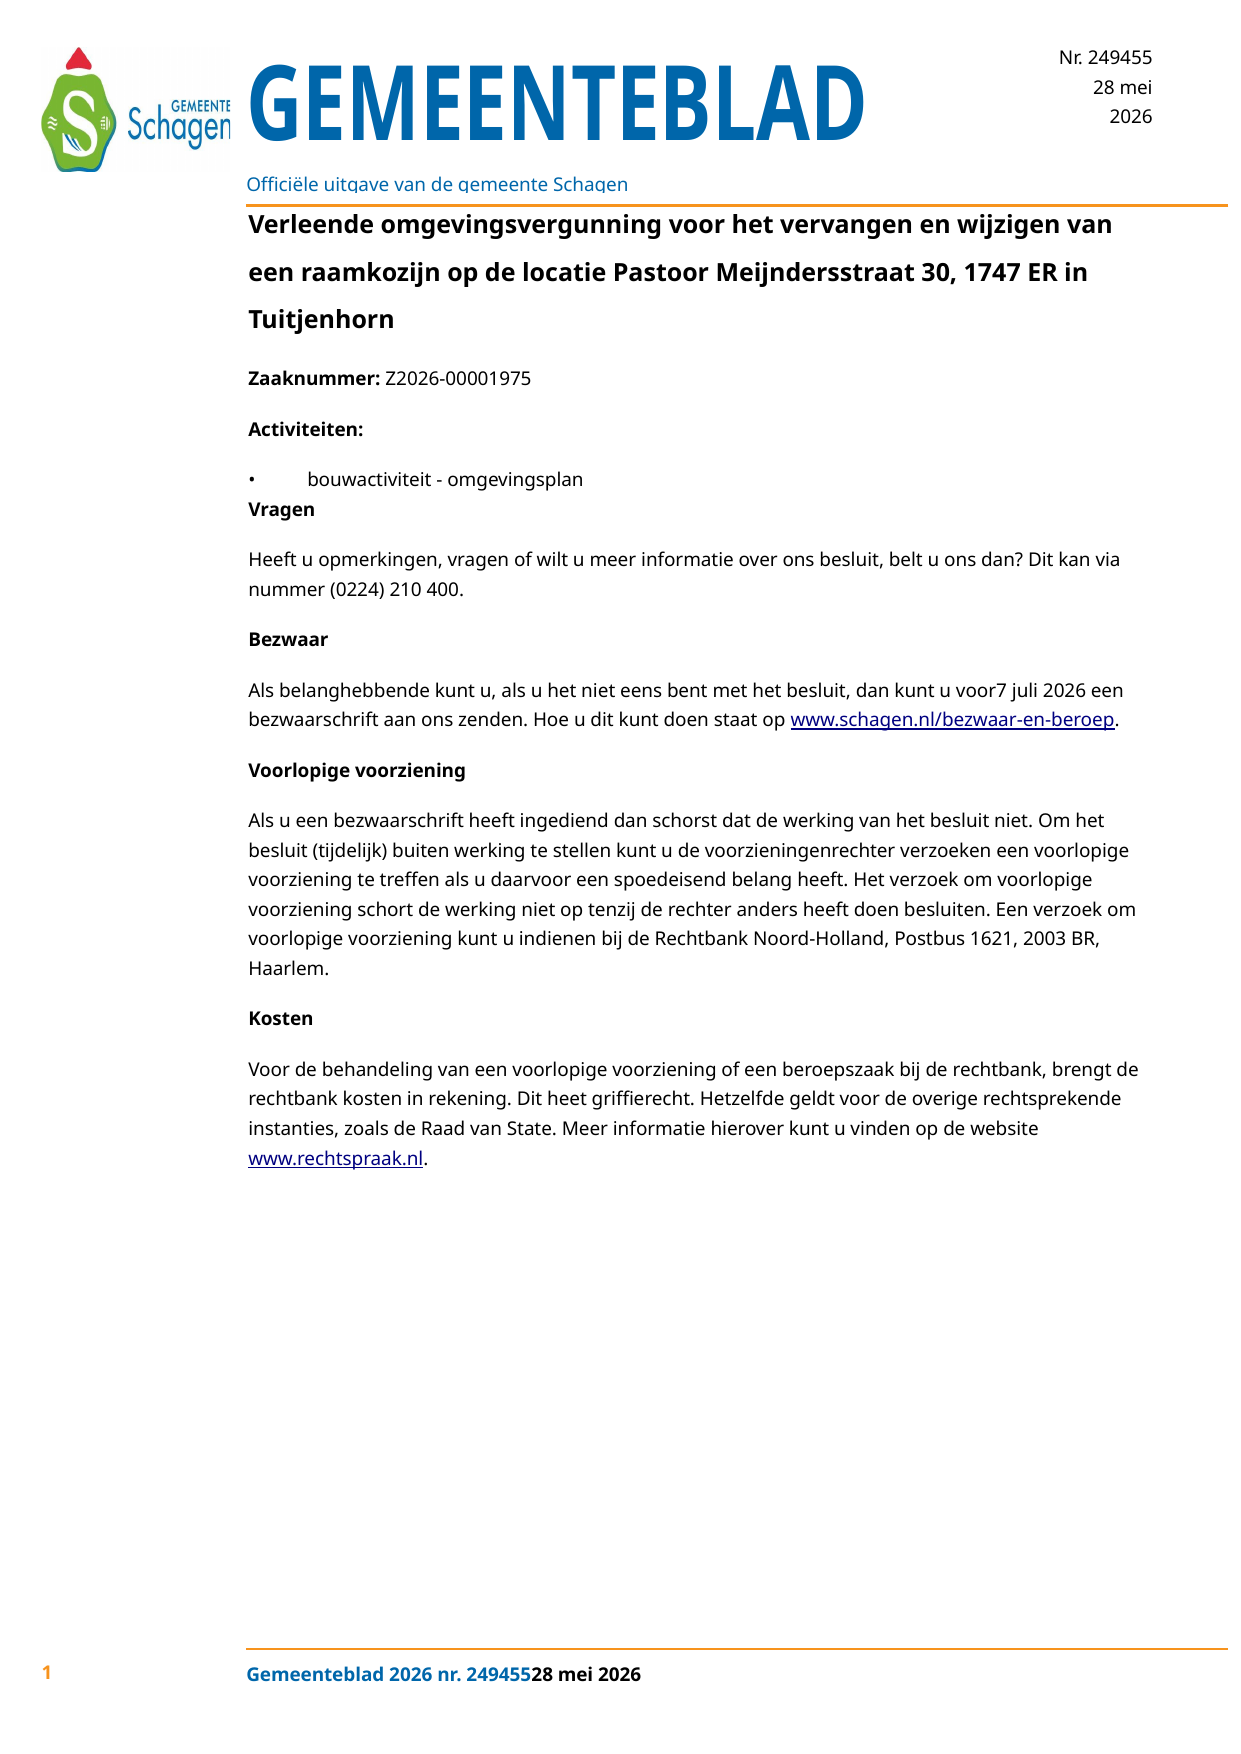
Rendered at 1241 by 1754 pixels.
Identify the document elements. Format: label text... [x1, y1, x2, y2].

text Voorlopige voorziening [248, 757, 1152, 782]
text Zaaknummer: Z2026-00001975 [248, 366, 1152, 391]
list bouwactiviteit - omgevingsplan [248, 466, 1152, 492]
text Vragen [248, 496, 1152, 522]
text Voor de behandeling van een voorlopige voorziening of een beroepszaak bij de rechtbank, brengt de rechtbank kosten in rekening. Dit heet griffierecht. Hetzelfde geldt voor de overige rechtsprekende instanties, zoals de Raad van State. Meer informatie hierover kunt u vinden op de website www.rechtspraak.nl. [248, 1056, 1152, 1170]
text Bezwaar [248, 626, 1152, 652]
text Als belanghebbende kunt u, als u het niet eens bent met het besluit, dan kunt u voor7 juli 2026 een bezwaarschrift aan ons zenden. Hoe u dit kunt doen staat op www.schagen.nl/bezwaar-en-beroep. [248, 677, 1152, 732]
text Als u een bezwaarschrift heeft ingediend dan schorst dat de werking van het besluit niet. Om het besluit (tijdelijk) buiten werking te stellen kunt u de voorzieningenrechter verzoeken een voorlopige voorziening te treffen als u daarvoor een spoedeisend belang heeft. Het verzoek om voorlopige voorziening schort de werking niet op tenzij de rechter anders heeft doen besluiten. Een verzoek om voorlopige voorziening kunt u indienen bij de Rechtbank Noord-Holland, Postbus 1621, 2003 BR, Haarlem. [248, 807, 1152, 981]
text Activiteiten: [248, 416, 1152, 442]
text Heeft u opmerkingen, vragen of wilt u meer informatie over ons besluit, belt u ons dan? Dit kan via nummer (0224) 210 400. [248, 546, 1152, 602]
picture [41, 47, 231, 172]
text Kosten [248, 1006, 1152, 1031]
text Verleende omgevingsvergunning voor het vervangen en wijzigen van een raamkozijn op de locatie Pastoor Meijndersstraat 30, 1747 ER in Tuitjenhorn [248, 207, 1152, 336]
